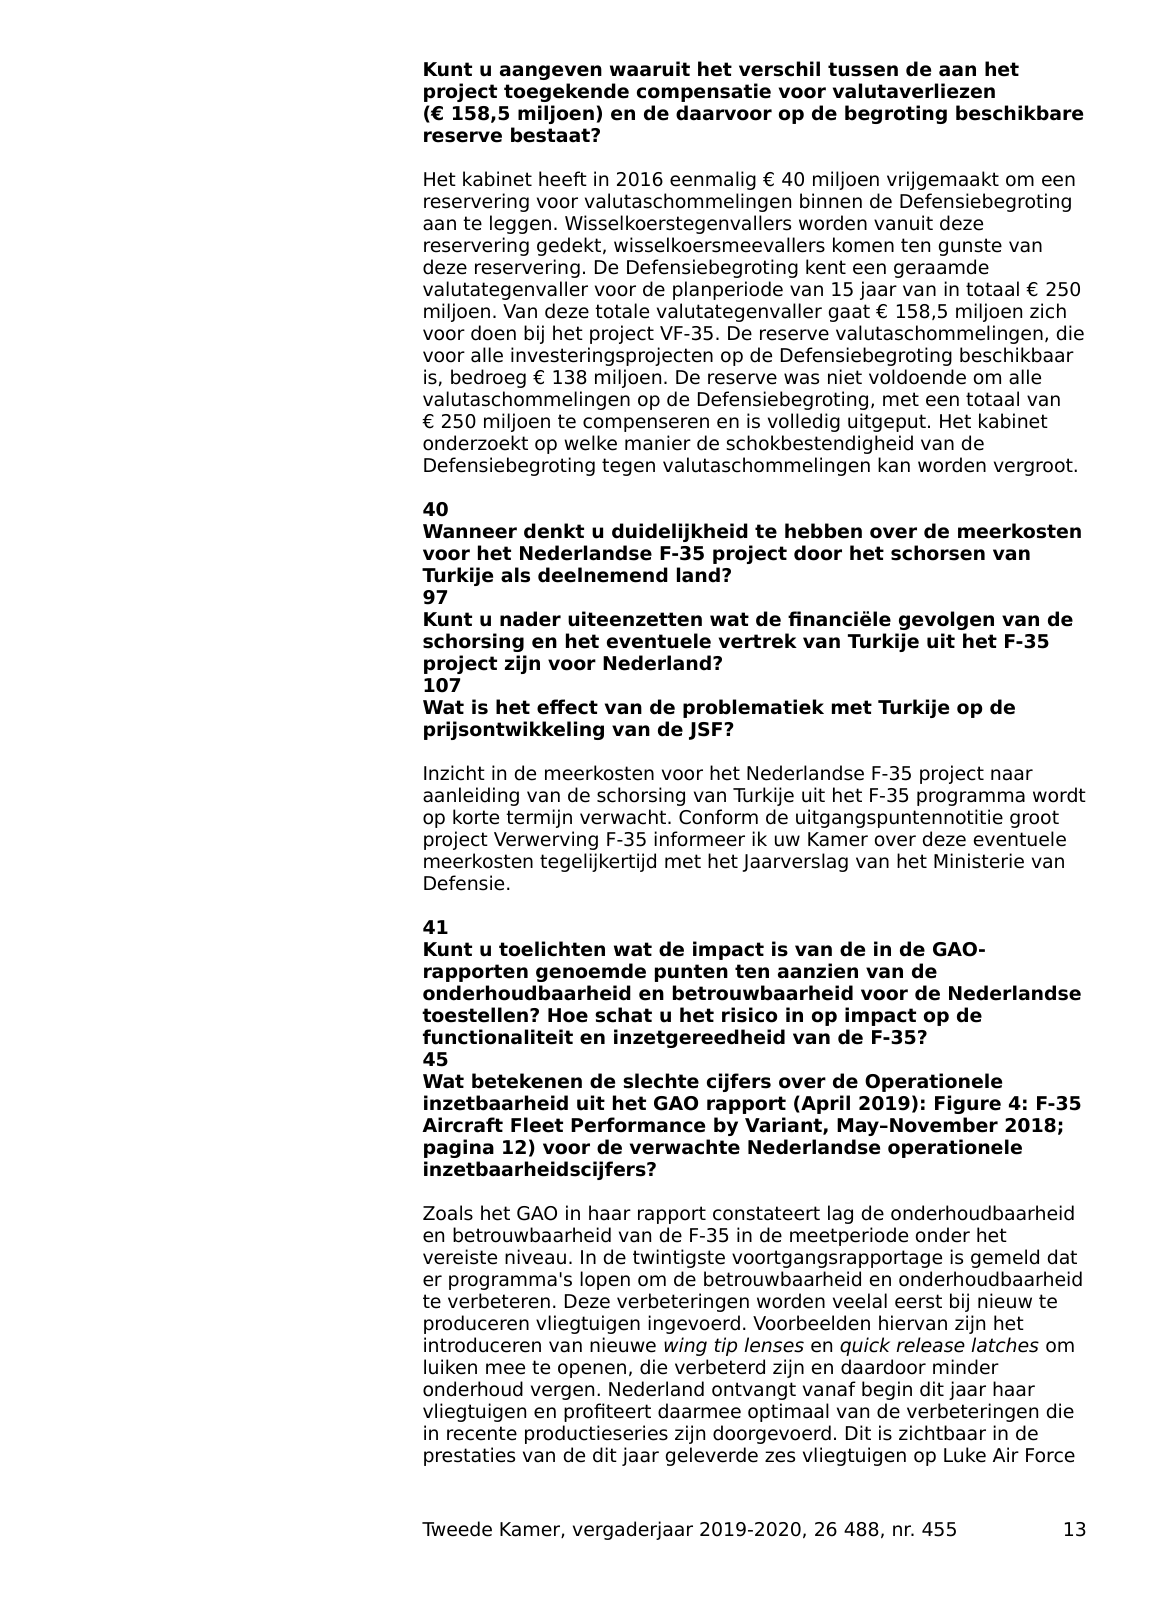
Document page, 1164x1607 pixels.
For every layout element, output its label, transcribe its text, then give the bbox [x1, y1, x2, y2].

text Wat betekenen de slechte cijfers over de Operationele inzetbaarheid uit het GAO rapport (April 2019): Figure 4: F-35 Aircraft Fleet Performance by Variant, May–November 2018; pagina 12) voor de verwachte Nederlandse operationele inzetbaarheidscijfers? [422, 1071, 1087, 1181]
text 41 [422, 917, 1087, 939]
text Wanneer denkt u duidelijkheid te hebben over de meerkosten voor het Nederlandse F-35 project door het schorsen van Turkije als deelnemend land? [422, 521, 1087, 587]
text Het kabinet heeft in 2016 eenmalig € 40 miljoen vrijgemaakt om een reservering voor valutaschommelingen binnen de Defensiebegroting aan te leggen. Wisselkoerstegenvallers worden vanuit deze reservering gedekt, wisselkoersmeevallers komen ten gunste van deze reservering. De Defensiebegroting kent een geraamde valutategenvaller voor de planperiode van 15 jaar van in totaal € 250 miljoen. Van deze totale valutategenvaller gaat € 158,5 miljoen zich voor doen bij het project VF-35. De reserve valutaschommelingen, die voor alle investeringsprojecten op de Defensiebegroting beschikbaar is, bedroeg € 138 miljoen. De reserve was niet voldoende om alle valutaschommelingen op de Defensiebegroting, met een totaal van € 250 miljoen te compenseren en is volledig uitgeput. Het kabinet onderzoekt op welke manier de schokbestendigheid van de Defensiebegroting tegen valutaschommelingen kan worden vergroot. [422, 169, 1087, 477]
text 107 [422, 675, 1087, 697]
text Kunt u aangeven waaruit het verschil tussen de aan het project toegekende compensatie voor valutaverliezen (€ 158,5 miljoen) en de daarvoor op de begroting beschikbare reserve bestaat? [422, 59, 1087, 147]
text 40 [422, 499, 1087, 521]
text Inzicht in de meerkosten voor het Nederlandse F-35 project naar aanleiding van de schorsing van Turkije uit het F-35 programma wordt op korte termijn verwacht. Conform de uitgangspuntennotitie groot project Verwerving F-35 informeer ik uw Kamer over deze eventuele meerkosten tegelijkertijd met het Jaarverslag van het Ministerie van Defensie. [422, 763, 1087, 895]
text 45 [422, 1049, 1087, 1071]
text Zoals het GAO in haar rapport constateert lag de onderhoudbaarheid en betrouwbaarheid van de F-35 in de meetperiode onder het vereiste niveau. In de twintigste voortgangsrapportage is gemeld dat er programma's lopen om de betrouwbaarheid en onderhoudbaarheid te verbeteren. Deze verbeteringen worden veelal eerst bij nieuw te produceren vliegtuigen ingevoerd. Voorbeelden hiervan zijn het introduceren van nieuwe wing tip lenses en quick release latches om luiken mee te openen, die verbeterd zijn en daardoor minder onderhoud vergen. Nederland ontvangt vanaf begin dit jaar haar vliegtuigen en profiteert daarmee optimaal van de verbeteringen die in recente productieseries zijn doorgevoerd. Dit is zichtbaar in de prestaties van de dit jaar geleverde zes vliegtuigen op Luke Air Force [422, 1203, 1087, 1467]
text Kunt u toelichten wat de impact is van de in de GAO-rapporten genoemde punten ten aanzien van de onderhoudbaarheid en betrouwbaarheid voor de Nederlandse toestellen? Hoe schat u het risico in op impact op de functionaliteit en inzetgereedheid van de F-35? [422, 939, 1087, 1049]
text Kunt u nader uiteenzetten wat de financiële gevolgen van de schorsing en het eventuele vertrek van Turkije uit het F-35 project zijn voor Nederland? [422, 609, 1087, 675]
text Wat is het effect van de problematiek met Turkije op de prijsontwikkeling van de JSF? [422, 697, 1087, 741]
text 97 [422, 587, 1087, 609]
